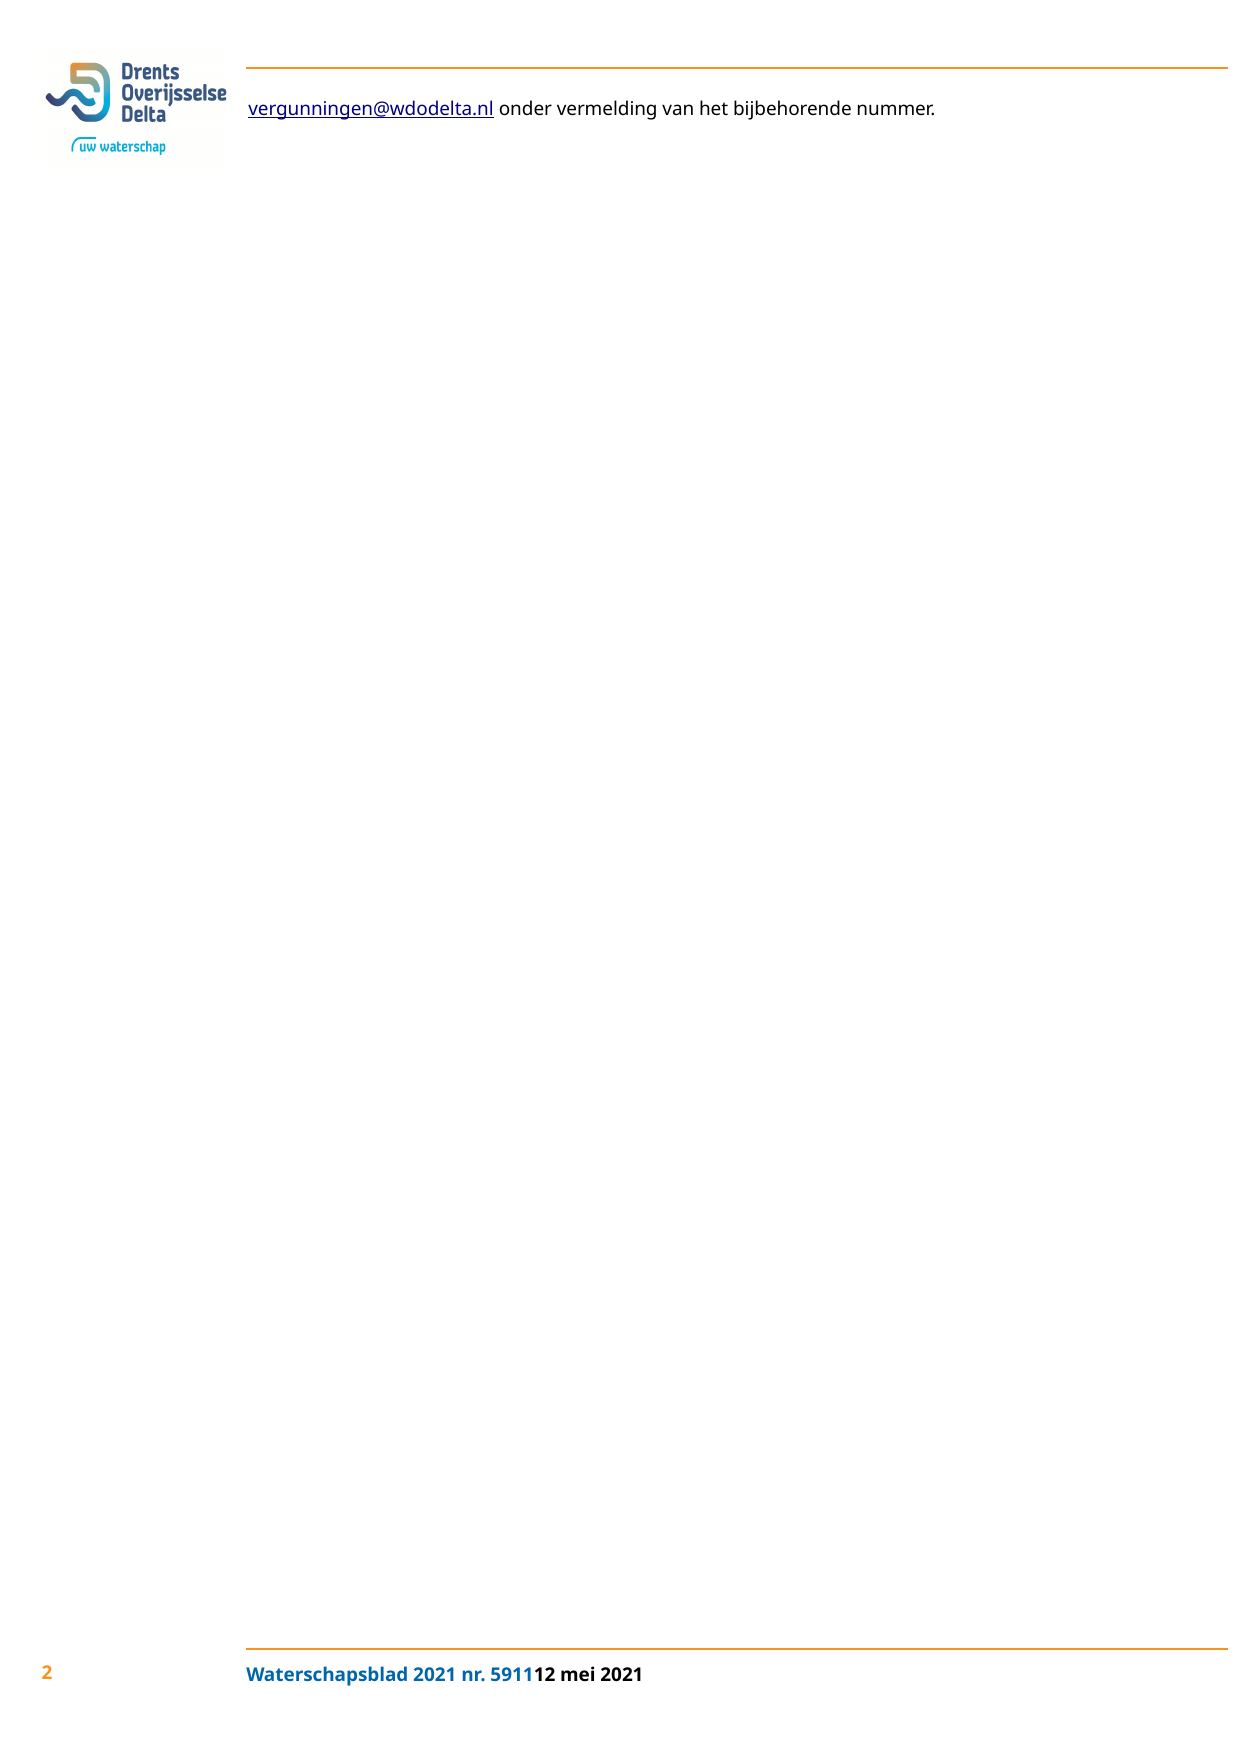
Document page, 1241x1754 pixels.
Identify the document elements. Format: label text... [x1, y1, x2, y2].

picture [41, 47, 231, 172]
text vergunningen@wdodelta.nl onder vermelding van het bijbehorende nummer. [248, 95, 1152, 121]
